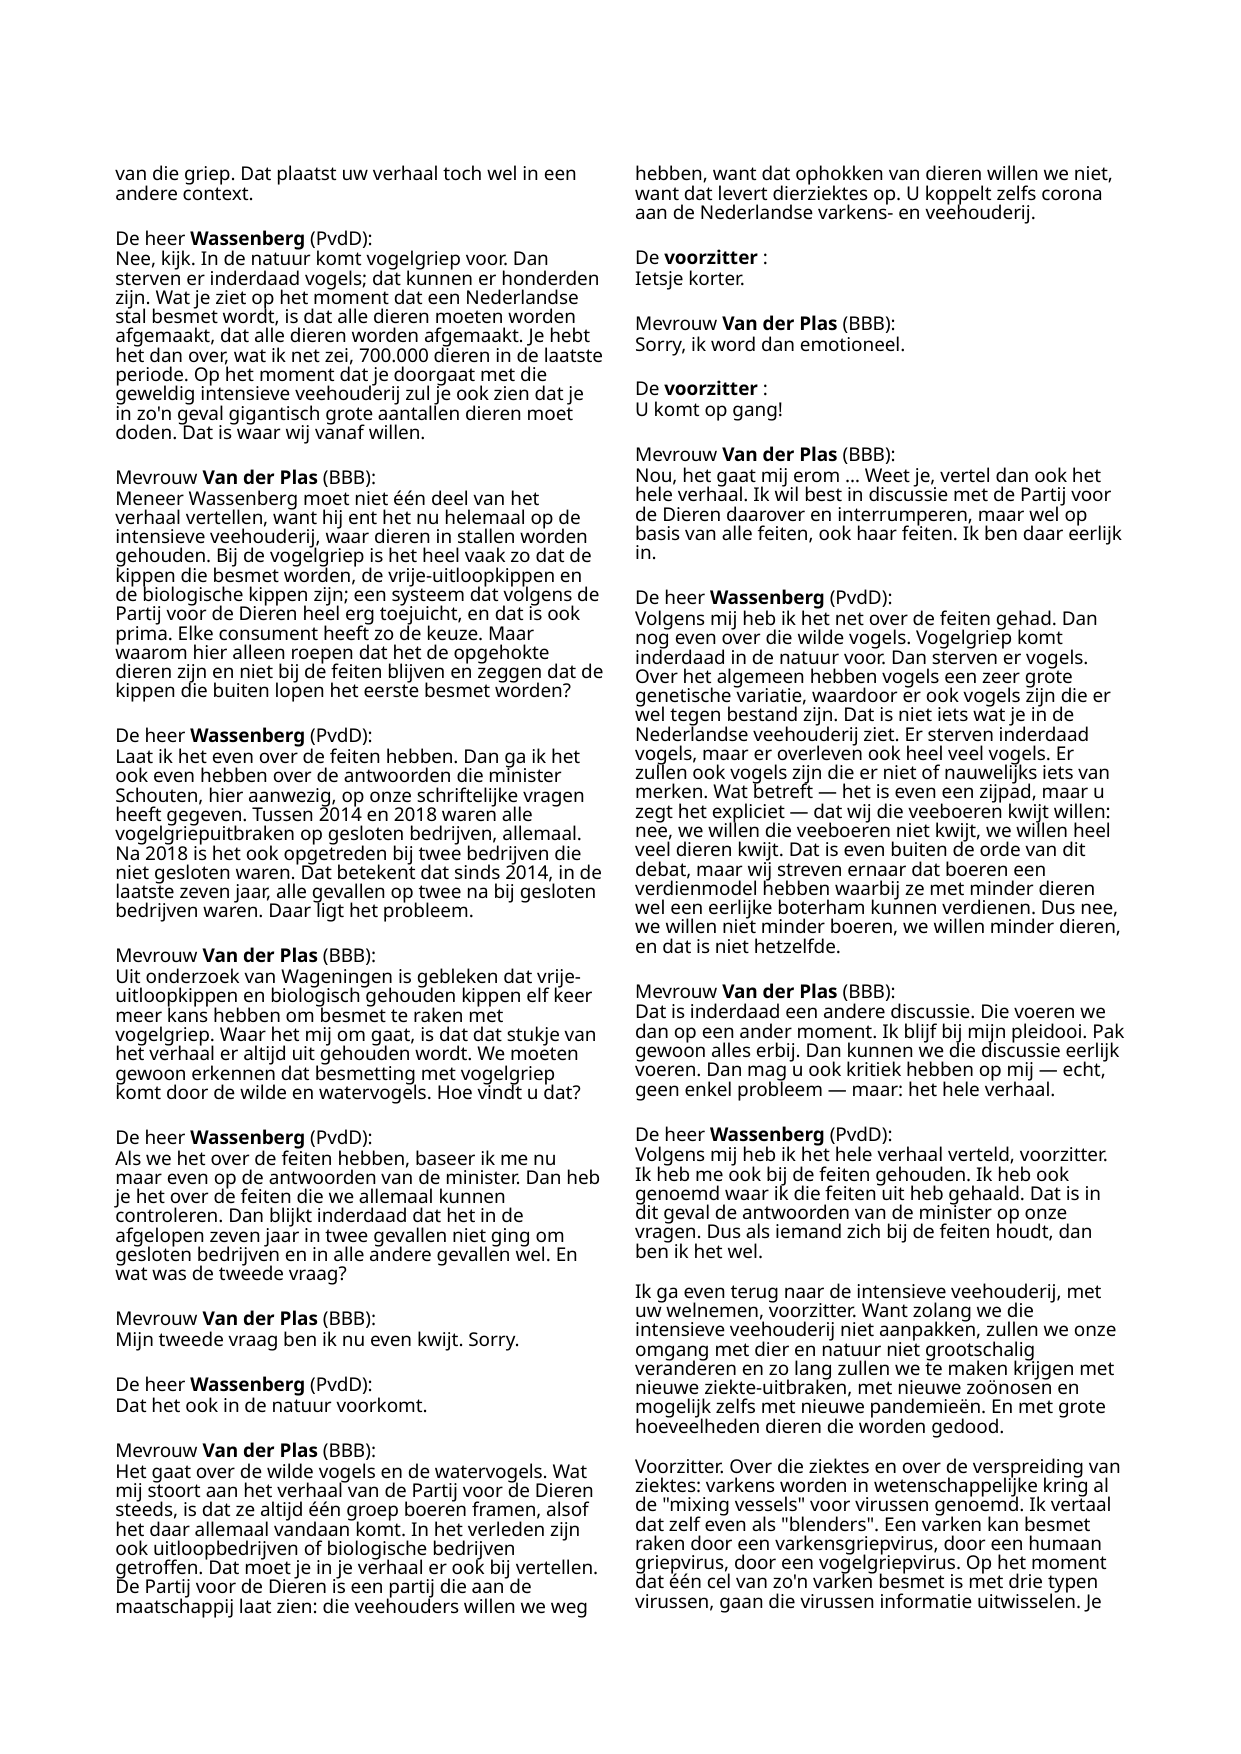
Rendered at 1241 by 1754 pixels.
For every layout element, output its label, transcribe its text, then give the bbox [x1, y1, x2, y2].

text Mevrouw Van der Plas (BBB): [115, 1437, 605, 1463]
text Het gaat over de wilde vogels en de watervogels. Wat mij stoort aan het verhaal van de Partij voor de Dieren steeds, is dat ze altijd één groep boeren framen, alsof het daar allemaal vandaan komt. In het verleden zijn ook uitloopbedrijven of biologische bedrijven getroffen. Dat moet je in je verhaal er ook bij vertellen. De Partij voor de Dieren is een partij die aan de maatschappij laat zien: die veehouders willen we weg [115, 1463, 605, 1617]
text van die griep. Dat plaatst uw verhaal toch wel in een andere context. [115, 165, 605, 204]
text Dat het ook in de natuur voorkomt. [115, 1397, 605, 1416]
text Mevrouw Van der Plas (BBB): [635, 978, 1125, 1003]
text hebben, want dat ophokken van dieren willen we niet, want dat levert dierziektes op. U koppelt zelfs corona aan de Nederlandse varkens- en veehouderij. [635, 165, 1125, 223]
text De heer Wassenberg (PvdD): [115, 1124, 605, 1150]
text De heer Wassenberg (PvdD): [115, 1371, 605, 1397]
text U komt op gang! [635, 401, 1125, 421]
text Ietsje korter. [635, 270, 1125, 289]
text Voorzitter. Over die ziektes en over de verspreiding van ziektes: varkens worden in wetenschappelijke kring al de "mixing vessels" voor virussen genoemd. Ik vertaal dat zelf even als "blenders". Een varken kan besmet raken door een varkensgriepvirus, door een humaan griepvirus, door een vogelgriepvirus. Op het moment dat één cel van zo'n varken besmet is met drie typen virussen, gaan die virussen informatie uitwisselen. Je [635, 1458, 1125, 1612]
text Uit onderzoek van Wageningen is gebleken dat vrije-uitloopkippen en biologisch gehouden kippen elf keer meer kans hebben om besmet te raken met vogelgriep. Waar het mij om gaat, is dat dat stukje van het verhaal er altijd uit gehouden wordt. We moeten gewoon erkennen dat besmetting met vogelgriep komt door de wilde en watervogels. Hoe vindt u dat? [115, 968, 605, 1103]
text Mevrouw Van der Plas (BBB): [635, 441, 1125, 467]
text De heer Wassenberg (PvdD): [635, 1121, 1125, 1146]
text Dat is inderdaad een andere discussie. Die voeren we dan op een ander moment. Ik blijf bij mijn pleidooi. Pak gewoon alles erbij. Dan kunnen we die discussie eerlijk voeren. Dan mag u ook kritiek hebben op mij — echt, geen enkel probleem — maar: het hele verhaal. [635, 1003, 1125, 1100]
text Meneer Wassenberg moet niet één deel van het verhaal vertellen, want hij ent het nu helemaal op de intensieve veehouderij, waar dieren in stallen worden gehouden. Bij de vogelgriep is het heel vaak zo dat de kippen die besmet worden, de vrije-uitloopkippen en de biologische kippen zijn; een systeem dat volgens de Partij voor de Dieren heel erg toejuicht, en dat is ook prima. Elke consument heeft zo de keuze. Maar waarom hier alleen roepen dat het de opgehokte dieren zijn en niet bij de feiten blijven en zeggen dat de kippen die buiten lopen het eerste besmet worden? [115, 490, 605, 702]
text Volgens mij heb ik het net over de feiten gehad. Dan nog even over die wilde vogels. Vogelgriep komt inderdaad in de natuur voor. Dan sterven er vogels. Over het algemeen hebben vogels een zeer grote genetische variatie, waardoor er ook vogels zijn die er wel tegen bestand zijn. Dat is niet iets wat je in de Nederlandse veehouderij ziet. Er sterven inderdaad vogels, maar er overleven ook heel veel vogels. Er zullen ook vogels zijn die er niet of nauwelijks iets van merken. Wat betreft — het is even een zijpad, maar u zegt het expliciet — dat wij die veeboeren kwijt willen: nee, we willen die veeboeren niet kwijt, we willen heel veel dieren kwijt. Dat is even buiten de orde van dit debat, maar wij streven ernaar dat boeren een verdienmodel hebben waarbij ze met minder dieren wel een eerlijke boterham kunnen verdienen. Dus nee, we willen niet minder boeren, we willen minder dieren, en dat is niet hetzelfde. [635, 610, 1125, 957]
text De voorzitter : [635, 376, 1125, 401]
text Mijn tweede vraag ben ik nu even kwijt. Sorry. [115, 1331, 605, 1350]
text Laat ik het even over de feiten hebben. Dan ga ik het ook even hebben over de antwoorden die minister Schouten, hier aanwezig, op onze schriftelijke vragen heeft gegeven. Tussen 2014 en 2018 waren alle vogelgriepuitbraken op gesloten bedrijven, allemaal. Na 2018 is het ook opgetreden bij twee bedrijven die niet gesloten waren. Dat betekent dat sinds 2014, in de laatste zeven jaar, alle gevallen op twee na bij gesloten bedrijven waren. Daar ligt het probleem. [115, 748, 605, 922]
text De heer Wassenberg (PvdD): [115, 225, 605, 250]
text Mevrouw Van der Plas (BBB): [115, 942, 605, 968]
text De voorzitter : [635, 244, 1125, 270]
text Volgens mij heb ik het hele verhaal verteld, voorzitter. Ik heb me ook bij de feiten gehouden. Ik heb ook genoemd waar ik die feiten uit heb gehaald. Dat is in dit geval de antwoorden van de minister op onze vragen. Dus als iemand zich bij de feiten houdt, dan ben ik het wel. [635, 1146, 1125, 1262]
text Mevrouw Van der Plas (BBB): [115, 1305, 605, 1331]
text Nou, het gaat mij erom … Weet je, vertel dan ook het hele verhaal. Ik wil best in discussie met de Partij voor de Dieren daarover en interrumperen, maar wel op basis van alle feiten, ook haar feiten. Ik ben daar eerlijk in. [635, 467, 1125, 563]
text Als we het over de feiten hebben, baseer ik me nu maar even op de antwoorden van de minister. Dan heb je het over de feiten die we allemaal kunnen controleren. Dan blijkt inderdaad dat het in de afgelopen zeven jaar in twee gevallen niet ging om gesloten bedrijven en in alle andere gevallen wel. En wat was de tweede vraag? [115, 1150, 605, 1284]
text De heer Wassenberg (PvdD): [635, 584, 1125, 610]
text Sorry, ik word dan emotioneel. [635, 336, 1125, 355]
text Mevrouw Van der Plas (BBB): [635, 310, 1125, 336]
text Mevrouw Van der Plas (BBB): [115, 464, 605, 490]
text Nee, kijk. In de natuur komt vogelgriep voor. Dan sterven er inderdaad vogels; dat kunnen er honderden zijn. Wat je ziet op het moment dat een Nederlandse stal besmet wordt, is dat alle dieren moeten worden afgemaakt, dat alle dieren worden afgemaakt. Je hebt het dan over, wat ik net zei, 700.000 dieren in de laatste periode. Op het moment dat je doorgaat met die geweldig intensieve veehouderij zul je ook zien dat je in zo'n geval gigantisch grote aantallen dieren moet doden. Dat is waar wij vanaf willen. [115, 250, 605, 443]
text De heer Wassenberg (PvdD): [115, 722, 605, 748]
text Ik ga even terug naar de intensieve veehouderij, met uw welnemen, voorzitter. Want zolang we die intensieve veehouderij niet aanpakken, zullen we onze omgang met dier en natuur niet grootschalig veranderen en zo lang zullen we te maken krijgen met nieuwe ziekte-uitbraken, met nieuwe zoönosen en mogelijk zelfs met nieuwe pandemieën. En met grote hoeveelheden dieren die worden gedood. [635, 1283, 1125, 1437]
